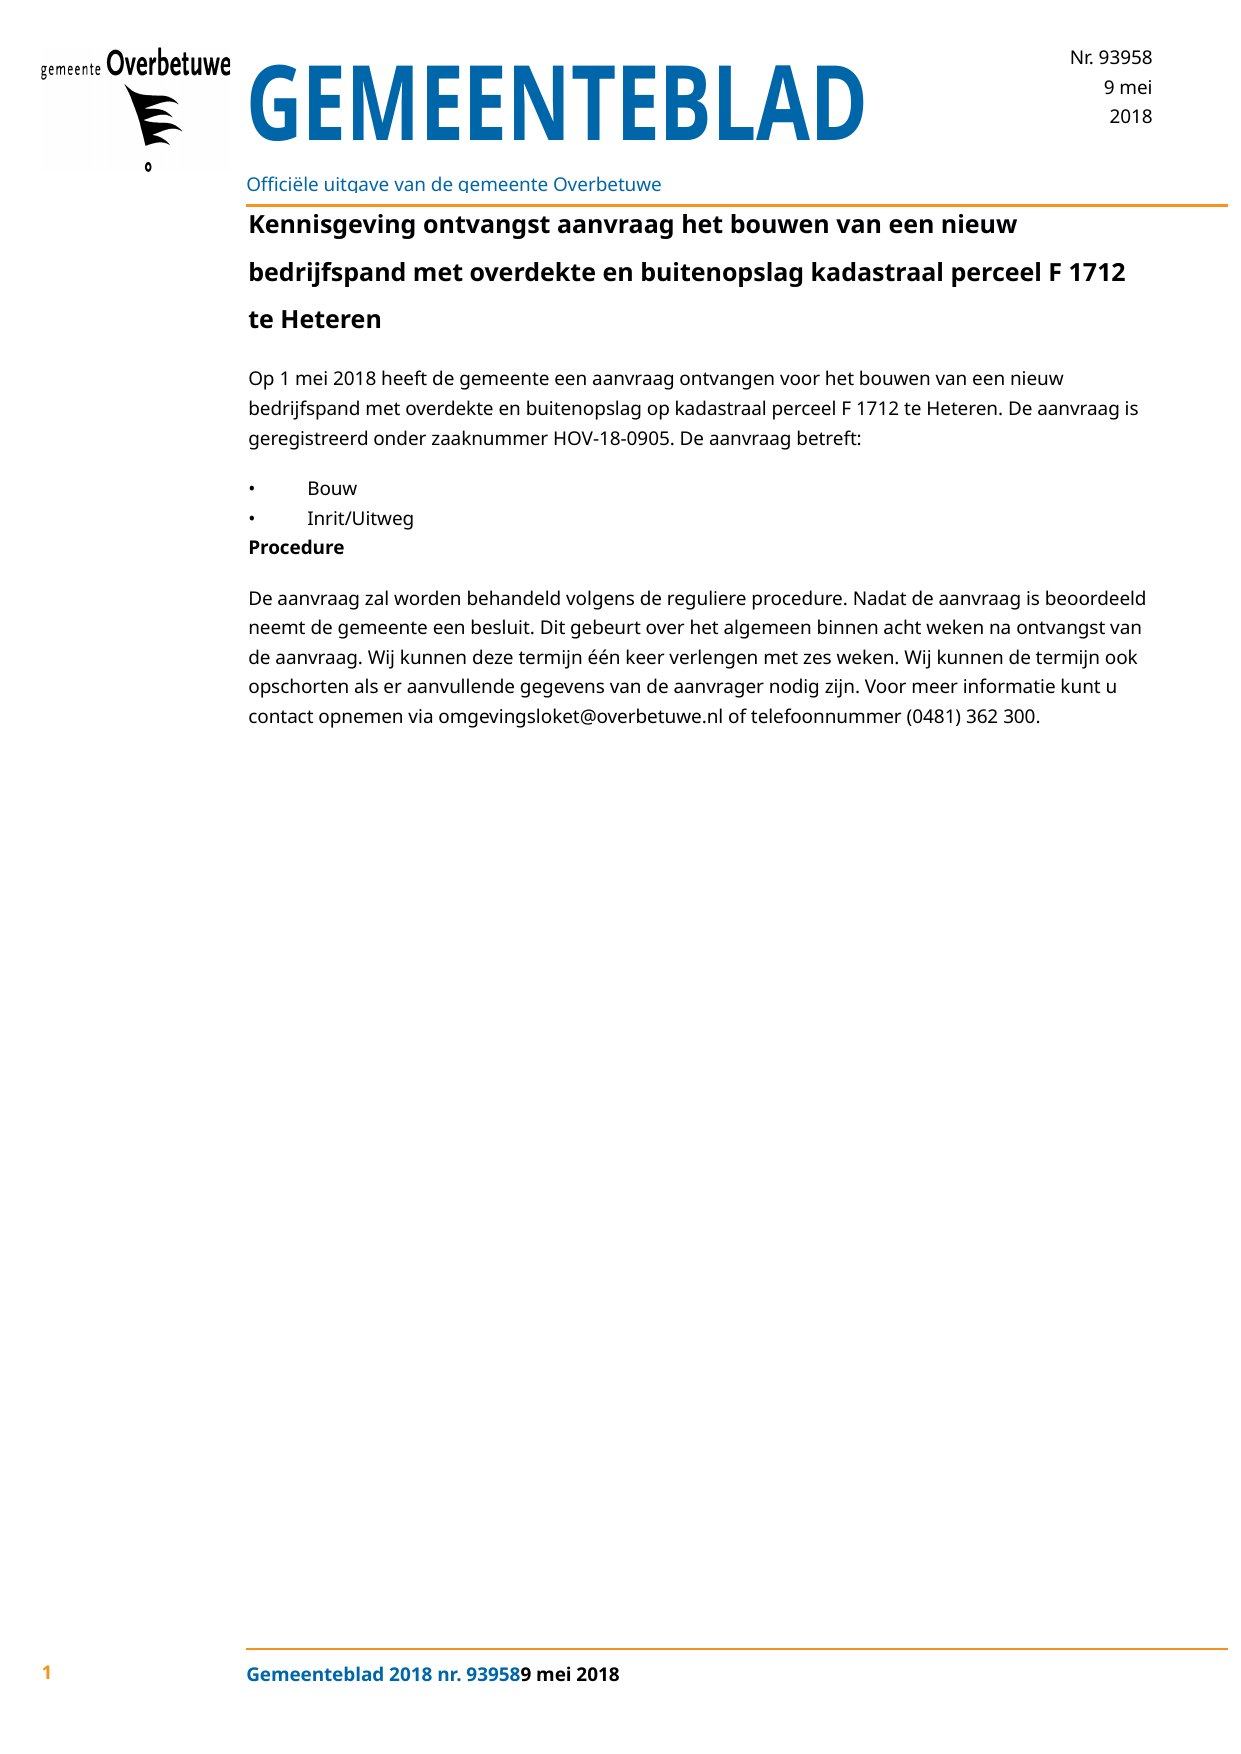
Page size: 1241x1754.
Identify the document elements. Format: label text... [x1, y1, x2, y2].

list Bouw [248, 475, 1152, 501]
text Kennisgeving ontvangst aanvraag het bouwen van een nieuw bedrijfspand met overdekte en buitenopslag kadastraal perceel F 1712 te Heteren [248, 207, 1152, 336]
list Inrit/Uitweg [248, 505, 1152, 530]
text De aanvraag zal worden behandeld volgens de reguliere procedure. Nadat de aanvraag is beoordeeld neemt de gemeente een besluit. Dit gebeurt over het algemeen binnen acht weken na ontvangst van de aanvraag. Wij kunnen deze termijn één keer verlengen met zes weken. Wij kunnen de termijn ook opschorten als er aanvullende gegevens van de aanvrager nodig zijn. Voor meer informatie kunt u contact opnemen via omgevingsloket@overbetuwe.nl of telefoonnummer (0481) 362 300. [248, 585, 1152, 729]
text Op 1 mei 2018 heeft de gemeente een aanvraag ontvangen voor het bouwen van een nieuw bedrijfspand met overdekte en buitenopslag op kadastraal perceel F 1712 te Heteren. De aanvraag is geregistreerd onder zaaknummer HOV-18-0905. De aanvraag betreft: [248, 366, 1152, 450]
picture [41, 47, 231, 172]
text Procedure [248, 534, 1152, 560]
